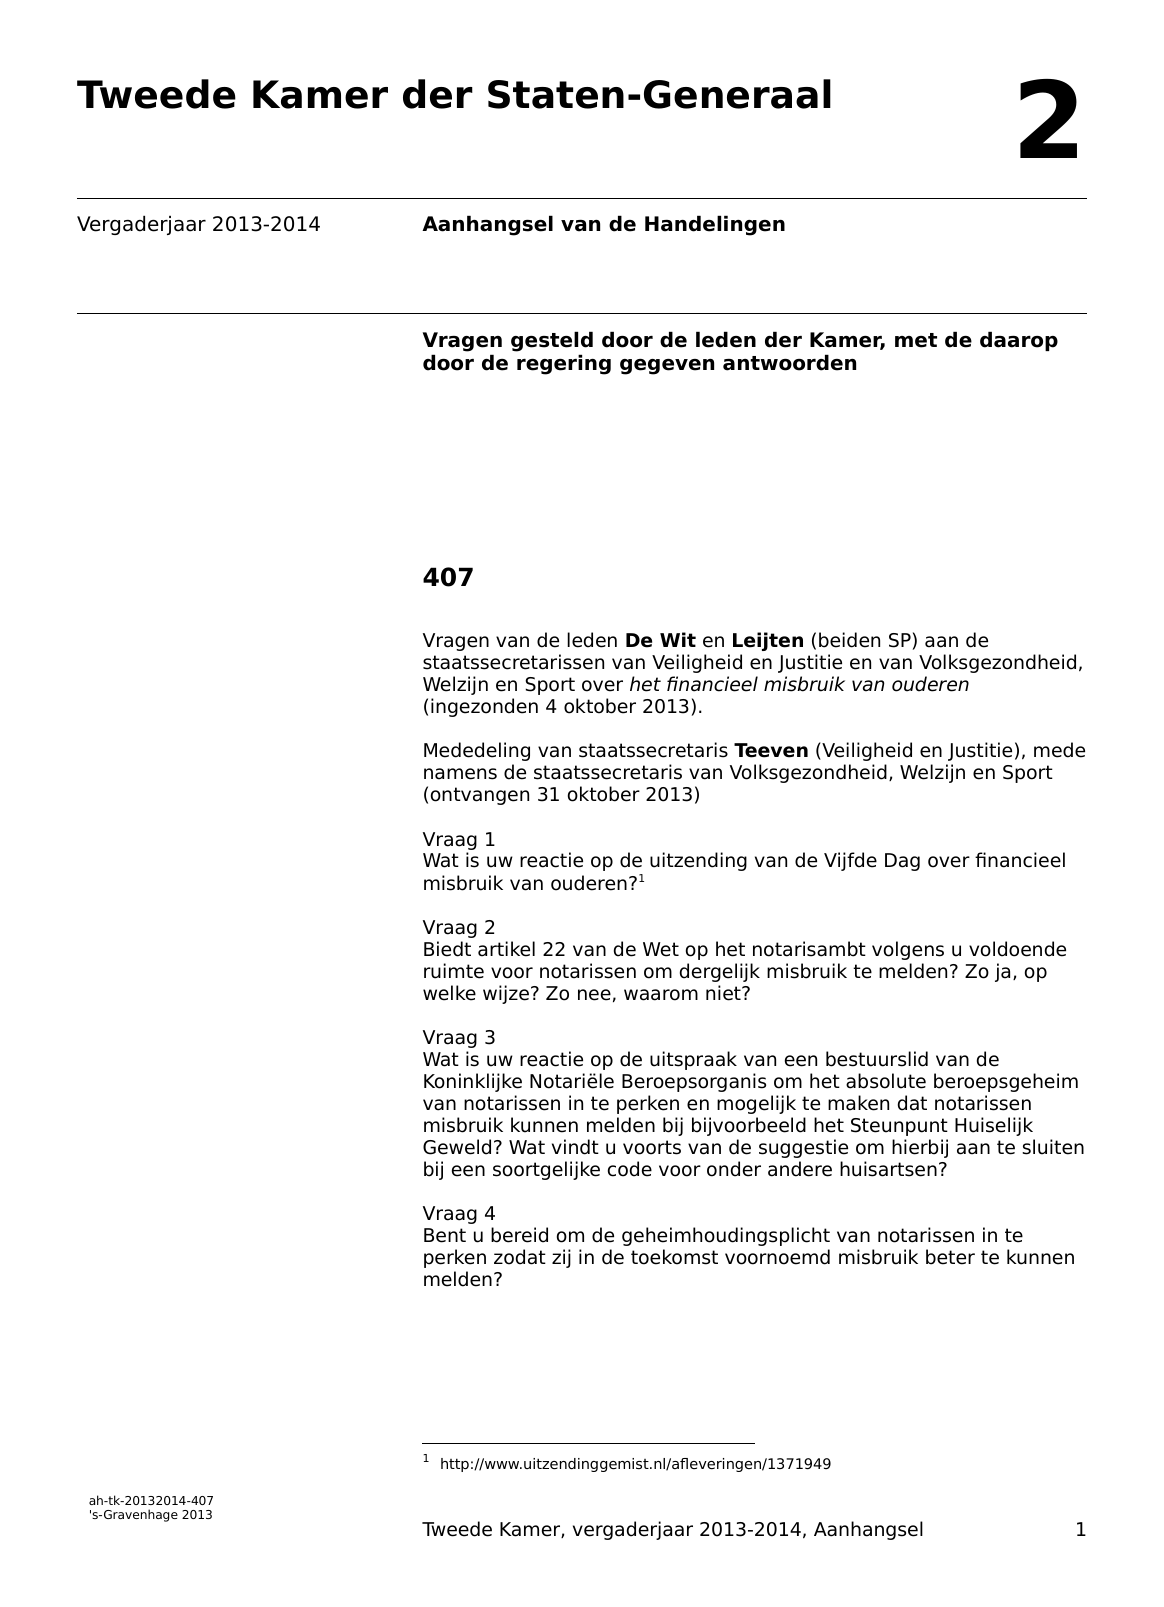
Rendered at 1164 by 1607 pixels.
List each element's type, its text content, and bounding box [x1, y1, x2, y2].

text ah-tk-20132014-407 [88, 1494, 323, 1508]
table_header Tweede Kamer der Staten-Generaal [77, 59, 886, 198]
table_cell Vergaderjaar 2013-2014 [77, 199, 422, 313]
table_cell Aanhangsel van de Handelingen [422, 199, 1087, 313]
text Wat is uw reactie op de uitzending van de Vijfde Dag over financieel misbruik van ouderen? [422, 850, 1087, 894]
text 's-Gravenhage 2013 [88, 1508, 323, 1522]
table_cell Vragen gesteld door de leden der Kamer, met de daarop door de regering gegeven antwoorden [422, 314, 1087, 375]
text http://www.uitzendinggemist.nl/afleveringen/1371949 [422, 1452, 1087, 1474]
text Bent u bereid om de geheimhoudingsplicht van notarissen in te perken zodat zij in de toekomst voornoemd misbruik beter te kunnen melden? [422, 1225, 1087, 1291]
table_header 2 [886, 59, 1087, 198]
text Vraag 3 [422, 1027, 1087, 1049]
text Vragen van de leden De Wit en Leijten (beiden SP) aan de staatssecretarissen van Veiligheid en Justitie en van Volksgezondheid, Welzijn en Sport over het financieel misbruik van ouderen (ingezonden 4 oktober 2013). [422, 630, 1087, 718]
table_cell [77, 314, 422, 375]
text Wat is uw reactie op de uitspraak van een bestuurslid van de Koninklijke Notariële Beroepsorganis om het absolute beroepsgeheim van notarissen in te perken en mogelijk te maken dat notarissen misbruik kunnen melden bij bijvoorbeeld het Steunpunt Huiselijk Geweld? Wat vindt u voorts van de suggestie om hierbij aan te sluiten bij een soortgelijke code voor onder andere huisartsen? [422, 1049, 1087, 1181]
text Vraag 2 [422, 917, 1087, 938]
text Vraag 4 [422, 1203, 1087, 1225]
text 407 [422, 563, 1087, 592]
text Biedt artikel 22 van de Wet op het notarisambt volgens u voldoende ruimte voor notarissen om dergelijk misbruik te melden? Zo ja, op welke wijze? Zo nee, waarom niet? [422, 938, 1087, 1004]
text Mededeling van staatssecretaris Teeven (Veiligheid en Justitie), mede namens de staatssecretaris van Volksgezondheid, Welzijn en Sport (ontvangen 31 oktober 2013) [422, 740, 1087, 806]
text Vraag 1 [422, 828, 1087, 850]
